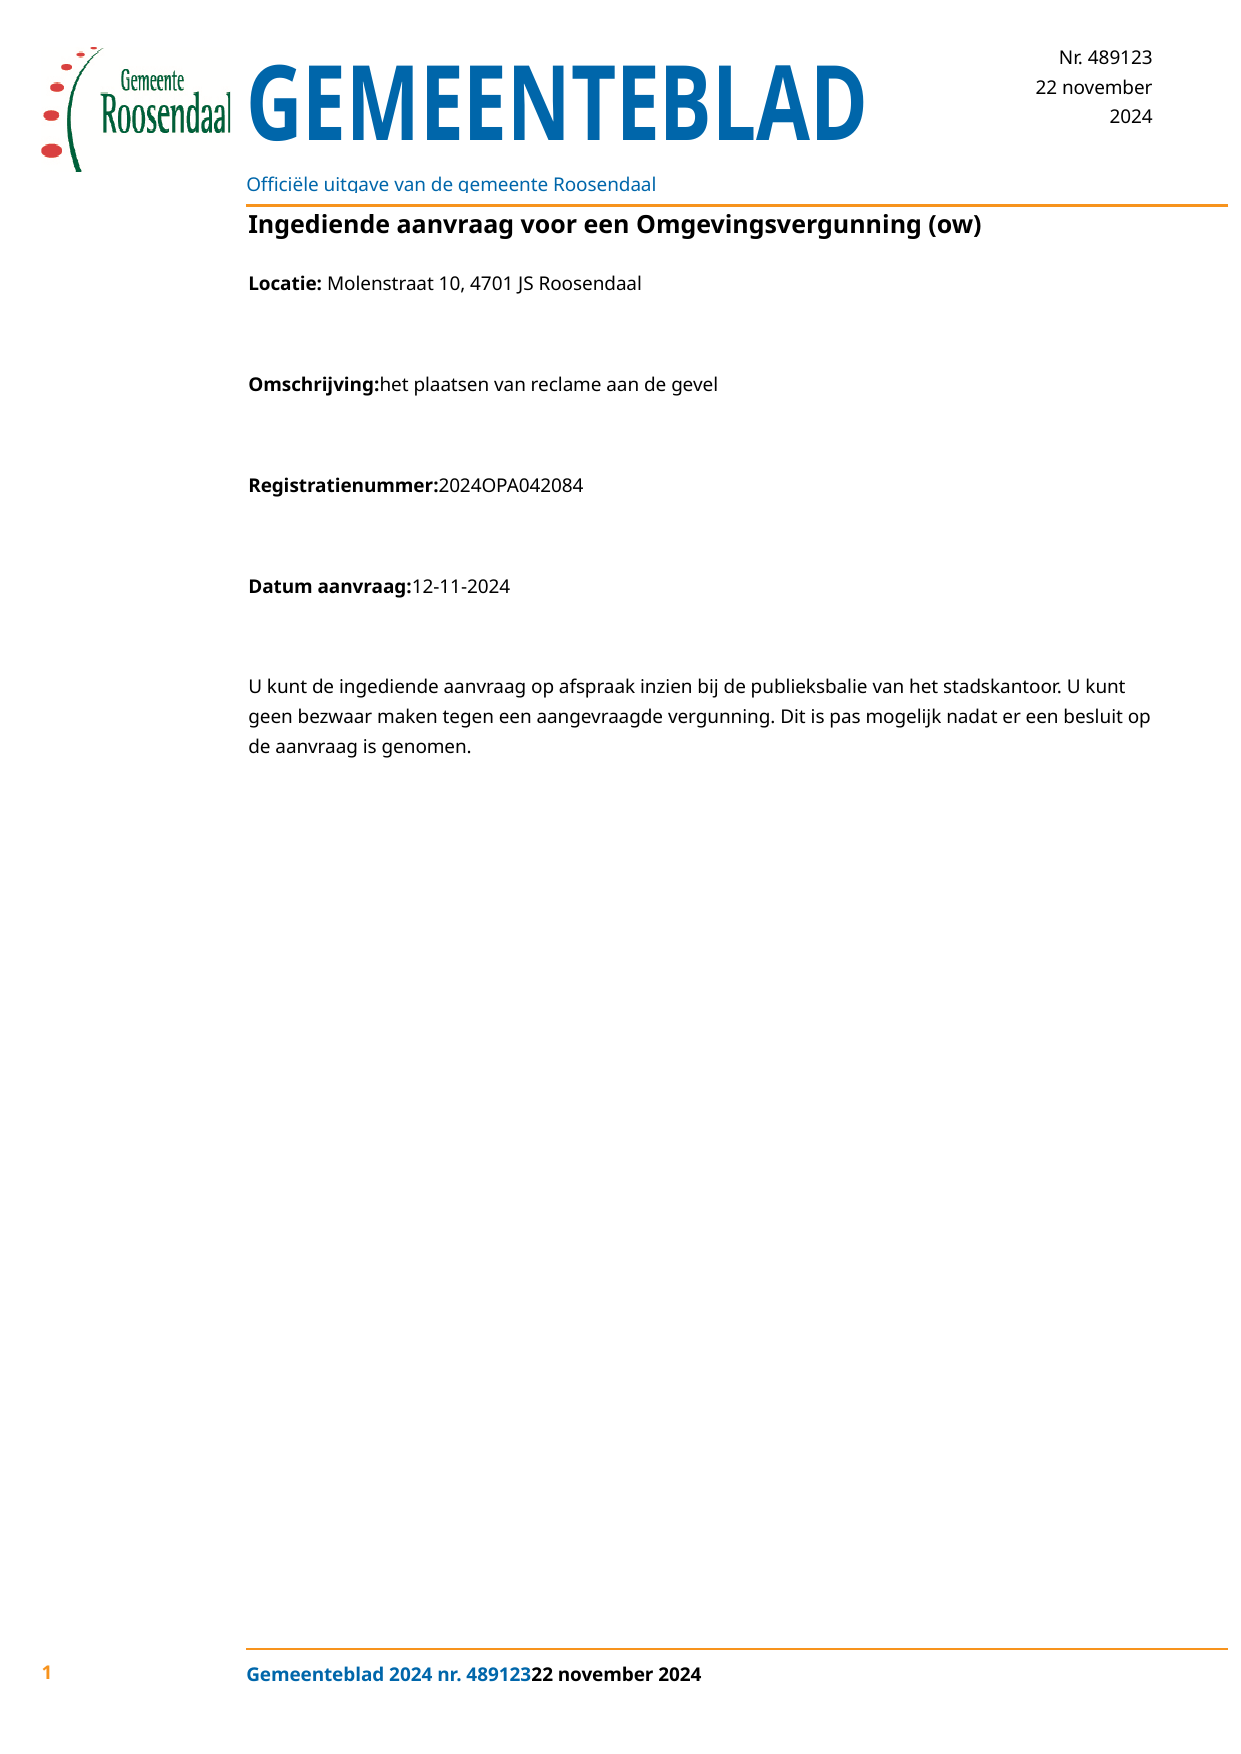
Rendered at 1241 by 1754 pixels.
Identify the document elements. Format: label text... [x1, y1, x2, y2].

text Ingediende aanvraag voor een Omgevingsvergunning (ow) [248, 207, 1152, 241]
text Omschrijving:het plaatsen van reclame aan de gevel [248, 371, 1152, 397]
text Locatie: Molenstraat 10, 4701 JS Roosendaal [248, 270, 1152, 296]
text Registratienummer:2024OPA042084 [248, 472, 1152, 498]
text U kunt de ingediende aanvraag op afspraak inzien bij de publieksbalie van het stadskantoor. U kunt geen bezwaar maken tegen een aangevraagde vergunning. Dit is pas mogelijk nadat er een besluit op de aanvraag is genomen. [248, 674, 1152, 758]
picture [41, 47, 231, 172]
text Datum aanvraag:12-11-2024 [248, 573, 1152, 598]
